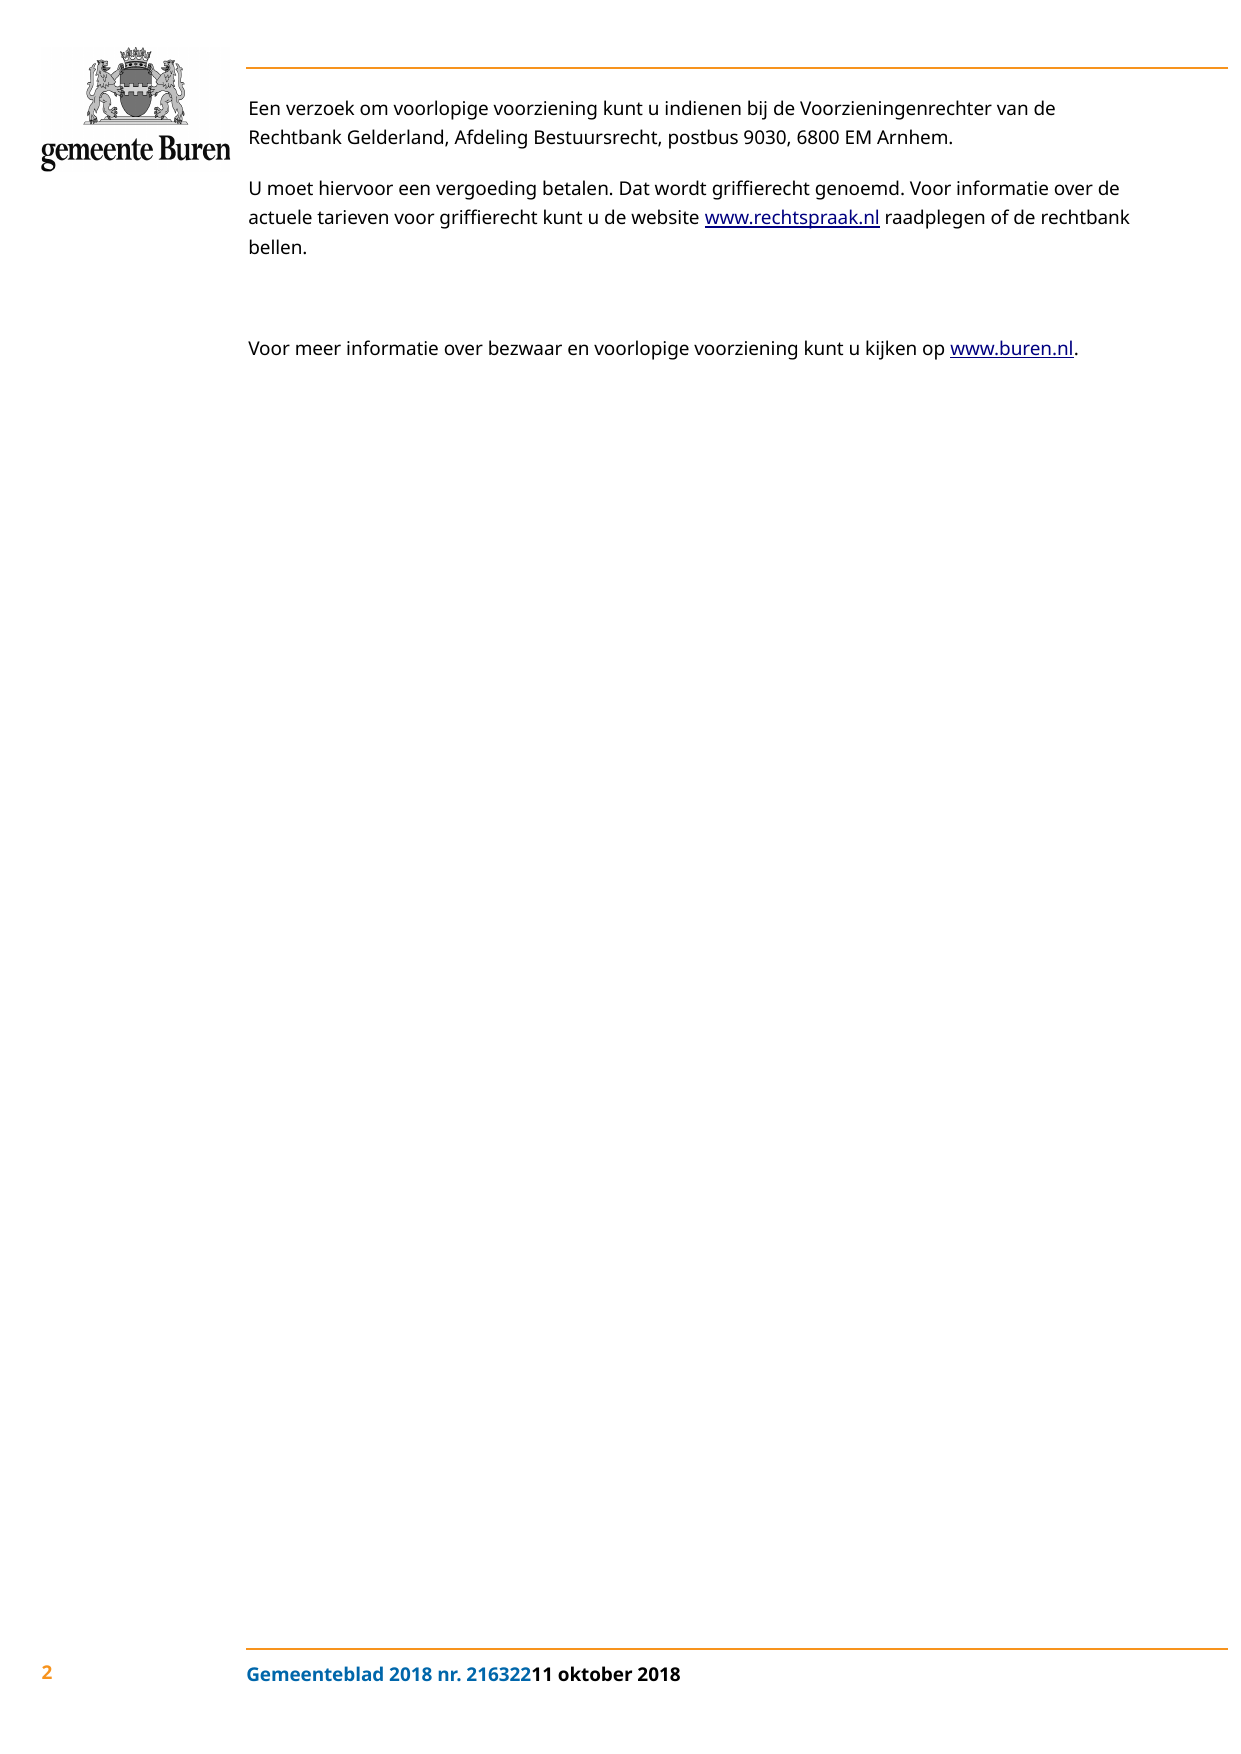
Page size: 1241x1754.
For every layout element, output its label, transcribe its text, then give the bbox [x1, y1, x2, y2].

text Een verzoek om voorlopige voorziening kunt u indienen bij de Voorzieningenrechter van de Rechtbank Gelderland, Afdeling Bestuursrecht, postbus 9030, 6800 EM Arnhem. [248, 95, 1152, 150]
picture [41, 47, 231, 172]
text Voor meer informatie over bezwaar en voorlopige voorziening kunt u kijken op www.buren.nl. [248, 335, 1152, 361]
text U moet hiervoor een vergoeding betalen. Dat wordt griffierecht genoemd. Voor informatie over de actuele tarieven voor griffierecht kunt u de website www.rechtspraak.nl raadplegen of de rechtbank bellen. [248, 175, 1152, 260]
